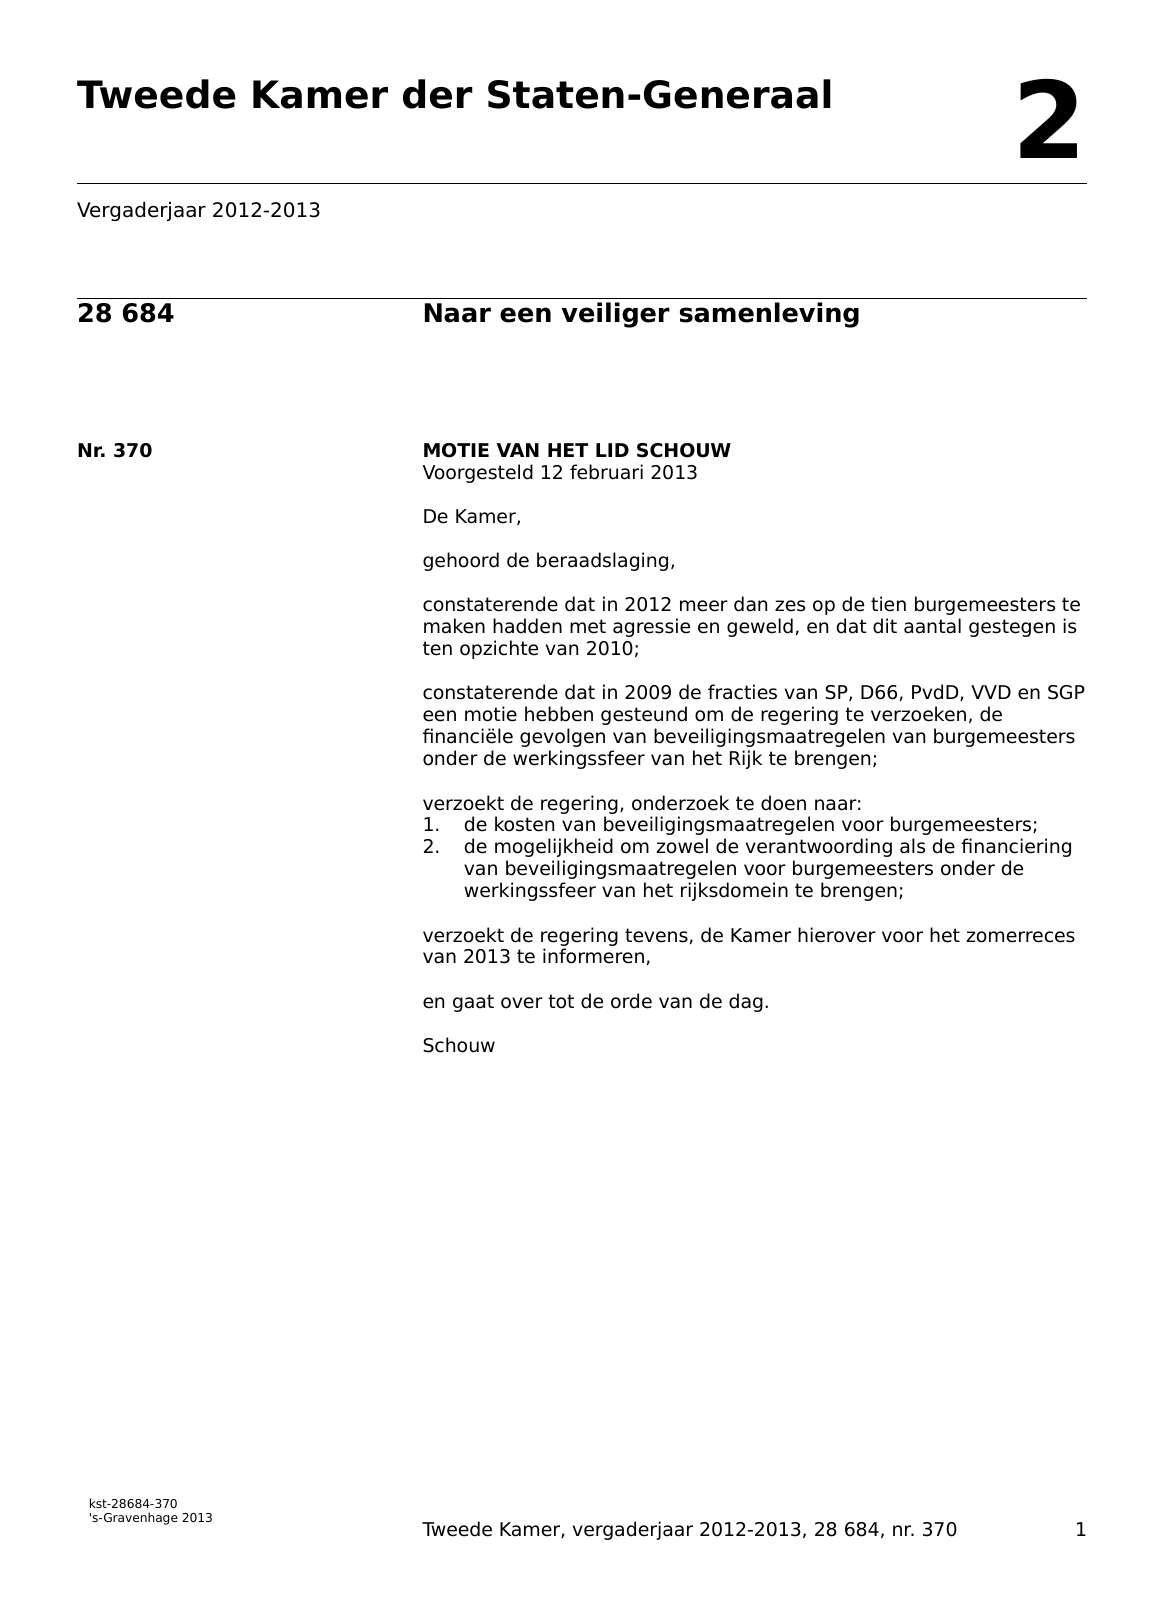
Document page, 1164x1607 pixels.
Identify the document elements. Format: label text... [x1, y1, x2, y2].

text Schouw [422, 1035, 1087, 1057]
text en gaat over tot de orde van de dag. [422, 991, 1087, 1013]
text Voorgesteld 12 februari 2013 [422, 462, 1087, 484]
text De Kamer, [422, 506, 1087, 528]
table_header Tweede Kamer der Staten-Generaal [77, 59, 886, 183]
text 1. de kosten van beveiligingsmaatregelen voor burgemeesters; [422, 814, 1087, 836]
text gehoord de beraadslaging, [422, 550, 1087, 572]
text kst-28684-370 [88, 1497, 323, 1511]
subtitle 28 684 Naar een veiliger samenleving [77, 299, 1087, 329]
text 2. de mogelijkheid om zowel de verantwoording als de financiering van beveiligingsmaatregelen voor burgemeesters onder de werkingssfeer van het rijksdomein te brengen; [422, 836, 1087, 902]
table_cell Vergaderjaar 2012-2013 [77, 184, 1087, 298]
table_header 2 [886, 59, 1087, 183]
text 's-Gravenhage 2013 [88, 1511, 323, 1525]
text constaterende dat in 2009 de fracties van SP, D66, PvdD, VVD en SGP een motie hebben gesteund om de regering te verzoeken, de financiële gevolgen van beveiligingsmaatregelen van burgemeesters onder de werkingssfeer van het Rijk te brengen; [422, 682, 1087, 770]
text constaterende dat in 2012 meer dan zes op de tien burgemeesters te maken hadden met agressie en geweld, en dat dit aantal gestegen is ten opzichte van 2010; [422, 594, 1087, 660]
subtitle Nr. 370 MOTIE VAN HET LID SCHOUW [77, 440, 1087, 462]
text verzoekt de regering tevens, de Kamer hierover voor het zomerreces van 2013 te informeren, [422, 924, 1087, 968]
text verzoekt de regering, onderzoek te doen naar: [422, 792, 1087, 814]
